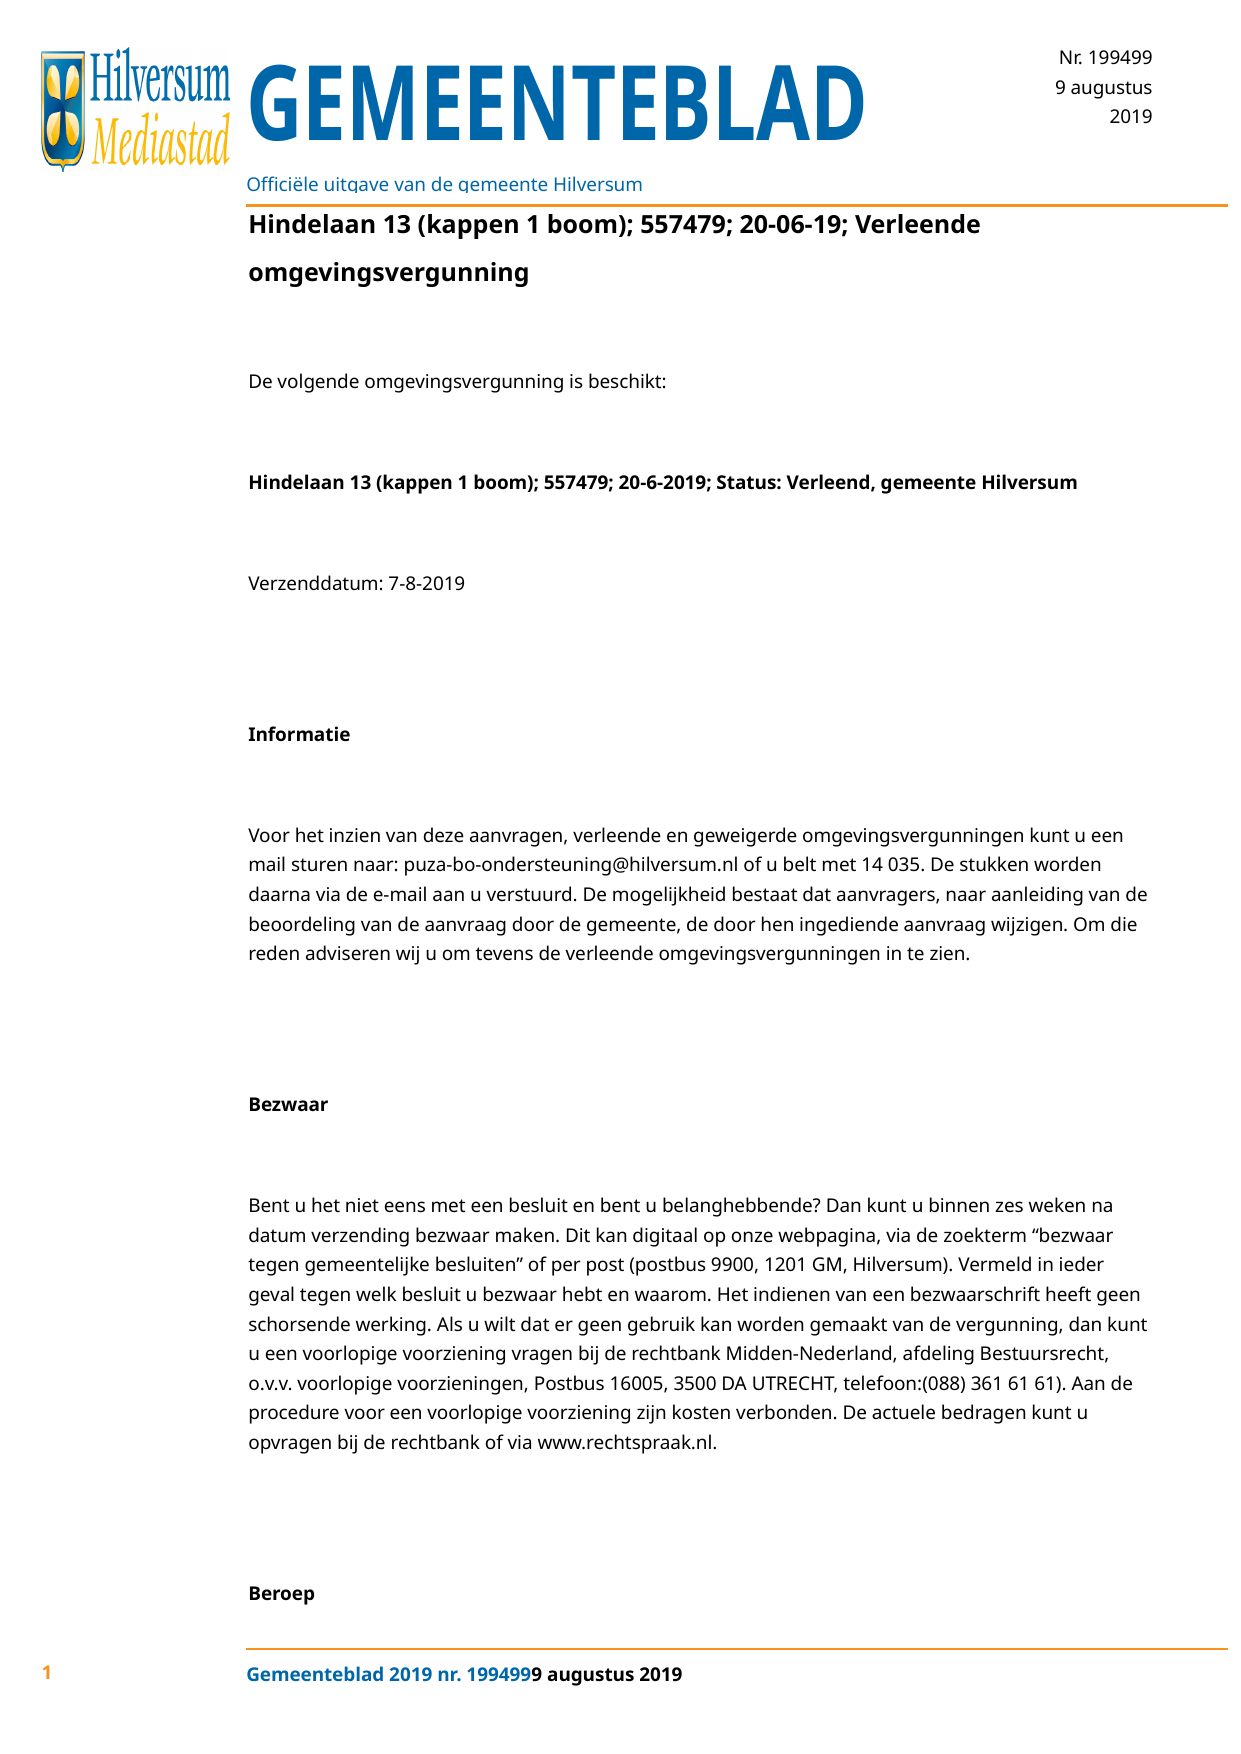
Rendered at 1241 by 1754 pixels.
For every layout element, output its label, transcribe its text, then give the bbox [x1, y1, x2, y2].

text Informatie [248, 721, 1152, 747]
text Beroep [248, 1580, 1152, 1606]
text Verzenddatum: 7-8-2019 [248, 570, 1152, 596]
picture [41, 47, 231, 172]
text De volgende omgevingsvergunning is beschikt: [248, 368, 1152, 394]
text Voor het inzien van deze aanvragen, verleende en geweigerde omgevingsvergunningen kunt u een mail sturen naar: puza-bo-ondersteuning@hilversum.nl of u belt met 14 035. De stukken worden daarna via de e-mail aan u verstuurd. De mogelijkheid bestaat dat aanvragers, naar aanleiding van de beoordeling van de aanvraag door de gemeente, de door hen ingediende aanvraag wijzigen. Om die reden adviseren wij u om tevens de verleende omgevingsvergunningen in te zien. [248, 822, 1152, 966]
text Bent u het niet eens met een besluit en bent u belanghebbende? Dan kunt u binnen zes weken na datum verzending bezwaar maken. Dit kan digitaal op onze webpagina, via de zoekterm “bezwaar tegen gemeentelijke besluiten” of per post (postbus 9900, 1201 GM, Hilversum). Vermeld in ieder geval tegen welk besluit u bezwaar hebt en waarom. Het indienen van een bezwaarschrift heeft geen schorsende werking. Als u wilt dat er geen gebruik kan worden gemaakt van de vergunning, dan kunt u een voorlopige voorziening vragen bij de rechtbank Midden-Nederland, afdeling Bestuursrecht, o.v.v. voorlopige voorzieningen, Postbus 16005, 3500 DA UTRECHT, telefoon:(088) 361 61 61). Aan de procedure voor een voorlopige voorziening zijn kosten verbonden. De actuele bedragen kunt u opvragen bij de rechtbank of via www.rechtspraak.nl. [248, 1192, 1152, 1455]
text Hindelaan 13 (kappen 1 boom); 557479; 20-06-19; Verleende omgevingsvergunning [248, 207, 1152, 288]
text Bezwaar [248, 1092, 1152, 1117]
text Hindelaan 13 (kappen 1 boom); 557479; 20-6-2019; Status: Verleend, gemeente Hilversum [248, 469, 1152, 495]
